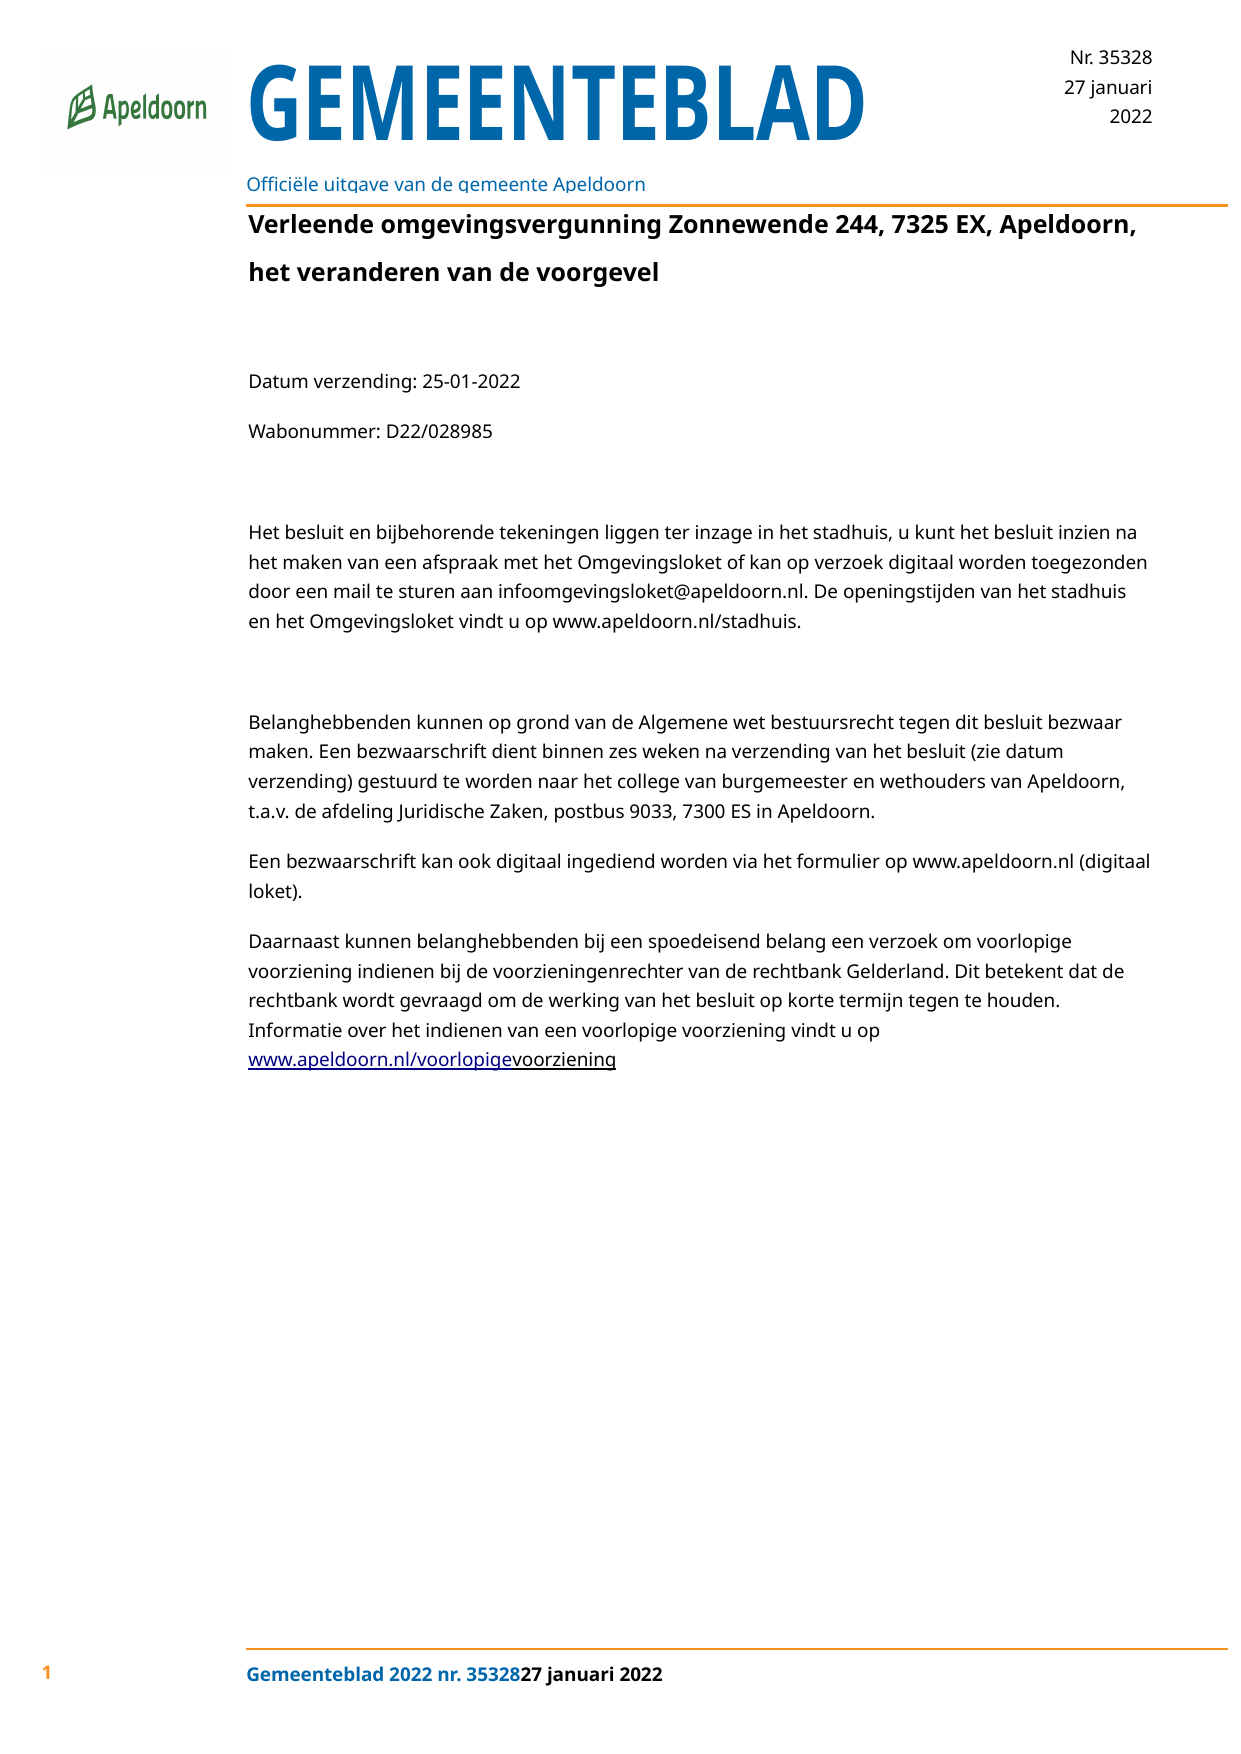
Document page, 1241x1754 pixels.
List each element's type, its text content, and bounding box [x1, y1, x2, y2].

text Verleende omgevingsvergunning Zonnewende 244, 7325 EX, Apeldoorn, het veranderen van de voorgevel [248, 207, 1152, 288]
picture [41, 47, 231, 172]
text Belanghebbenden kunnen op grond van de Algemene wet bestuursrecht tegen dit besluit bezwaar maken. Een bezwaarschrift dient binnen zes weken na verzending van het besluit (zie datum verzending) gestuurd te worden naar het college van burgemeester en wethouders van Apeldoorn, t.a.v. de afdeling Juridische Zaken, postbus 9033, 7300 ES in Apeldoorn. [248, 709, 1152, 824]
text Een bezwaarschrift kan ook digitaal ingediend worden via het formulier op www.apeldoorn.nl (digitaal loket). [248, 848, 1152, 904]
text Het besluit en bijbehorende tekeningen liggen ter inzage in het stadhuis, u kunt het besluit inzien na het maken van een afspraak met het Omgevingsloket of kan op verzoek digitaal worden toegezonden door een mail te sturen aan infoomgevingsloket@apeldoorn.nl. De openingstijden van het stadhuis en het Omgevingsloket vindt u op www.apeldoorn.nl/stadhuis. [248, 519, 1152, 634]
text Wabonummer: D22/028985 [248, 419, 1152, 444]
text Daarnaast kunnen belanghebbenden bij een spoedeisend belang een verzoek om voorlopige voorziening indienen bij de voorzieningenrechter van de rechtbank Gelderland. Dit betekent dat de rechtbank wordt gevraagd om de werking van het besluit op korte termijn tegen te houden. Informatie over het indienen van een voorlopige voorziening vindt u op www.apeldoorn.nl/voorlopigevoorziening [248, 928, 1152, 1072]
text Datum verzending: 25-01-2022 [248, 368, 1152, 394]
